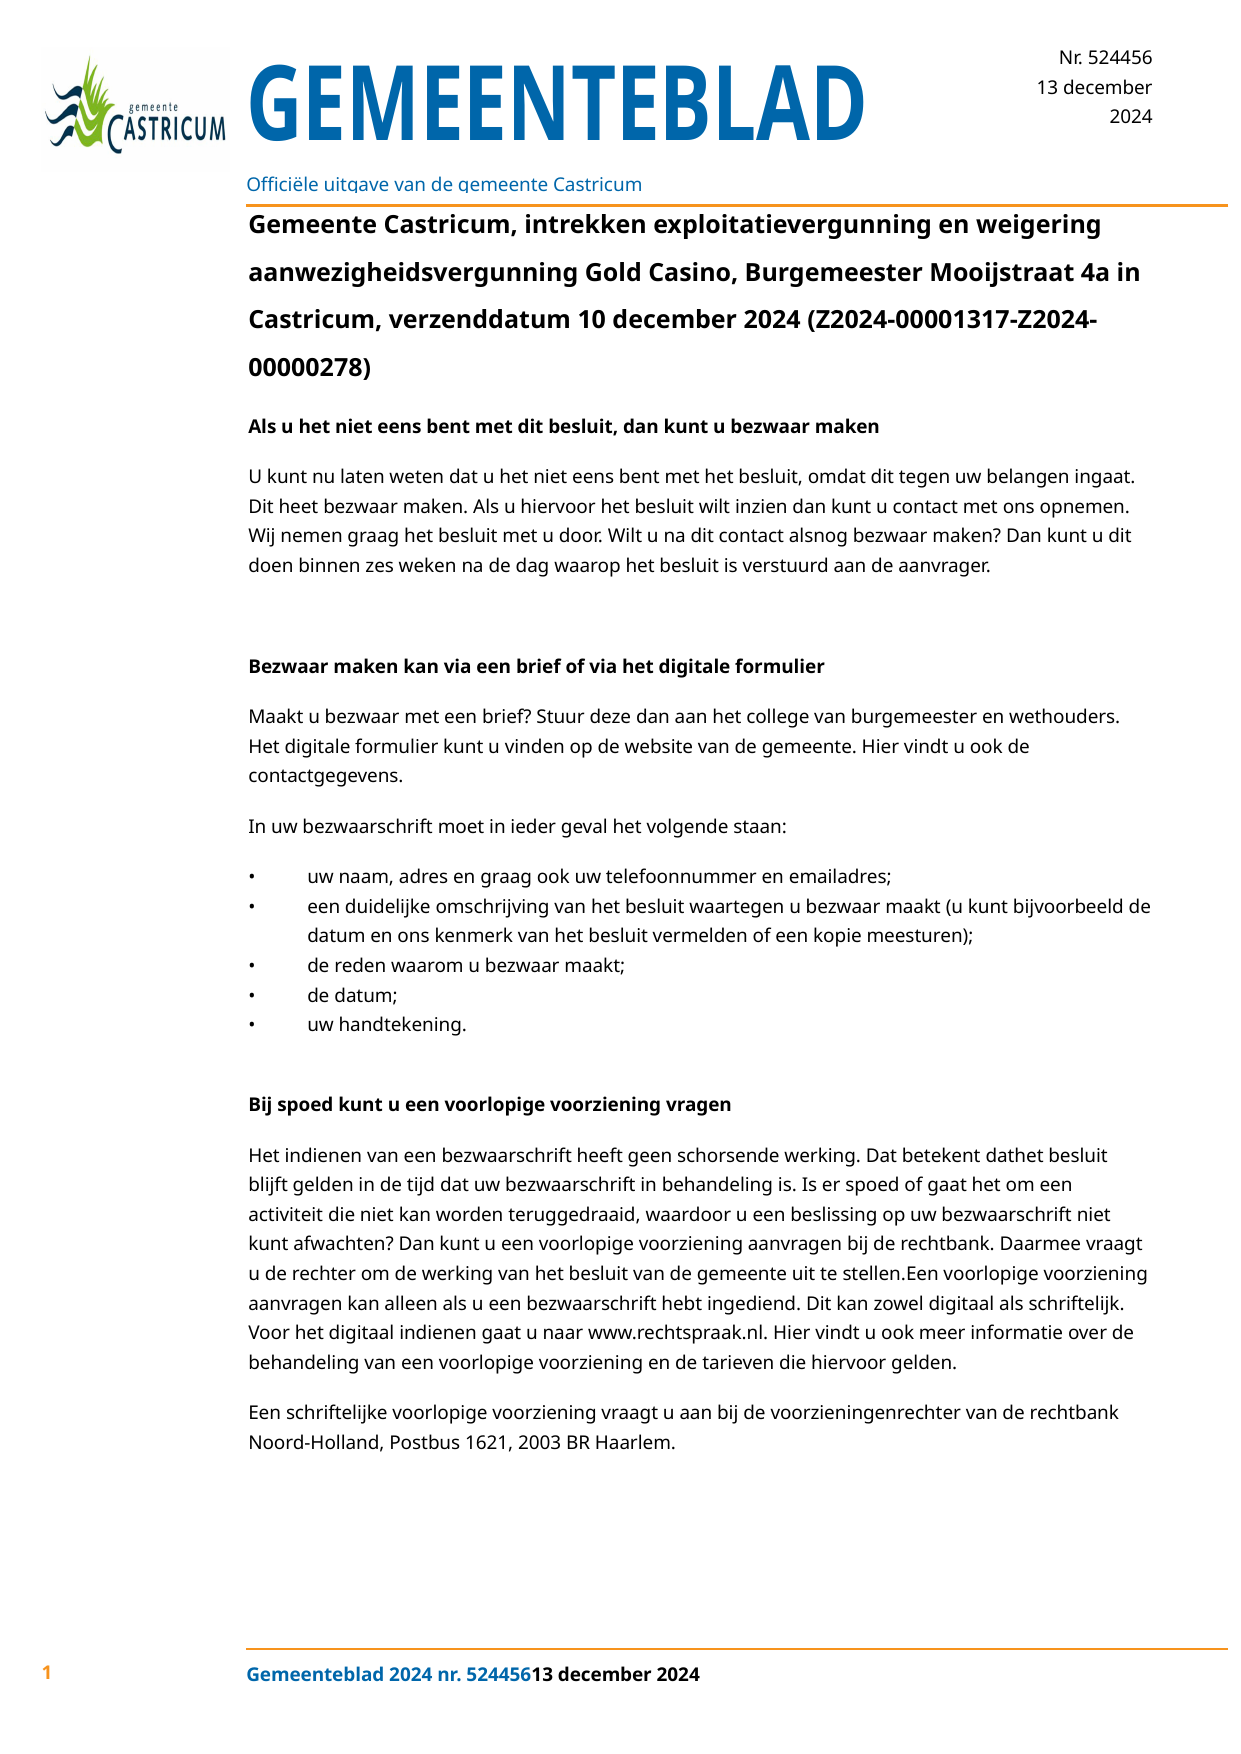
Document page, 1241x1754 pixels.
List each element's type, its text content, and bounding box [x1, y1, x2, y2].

list de reden waarom u bezwaar maakt; [248, 952, 1152, 978]
list uw naam, adres en graag ook uw telefoonnummer en emailadres; [248, 863, 1152, 889]
text Als u het niet eens bent met dit besluit, dan kunt u bezwaar maken [248, 413, 1152, 439]
text Bezwaar maken kan via een brief of via het digitale formulier [248, 653, 1152, 679]
text Gemeente Castricum, intrekken exploitatievergunning en weigering aanwezigheidsvergunning Gold Casino, Burgemeester Mooijstraat 4a in Castricum, verzenddatum 10 december 2024 (Z2024-00001317-Z2024-00000278) [248, 207, 1152, 384]
text Het indienen van een bezwaarschrift heeft geen schorsende werking. Dat betekent dathet besluit blijft gelden in de tijd dat uw bezwaarschrift in behandeling is. Is er spoed of gaat het om een activiteit die niet kan worden teruggedraaid, waardoor u een beslissing op uw bezwaarschrift niet kunt afwachten? Dan kunt u een voorlopige voorziening aanvragen bij de rechtbank. Daarmee vraagt u de rechter om de werking van het besluit van de gemeente uit te stellen.Een voorlopige voorziening aanvragen kan alleen als u een bezwaarschrift hebt ingediend. Dit kan zowel digitaal als schriftelijk. Voor het digitaal indienen gaat u naar www.rechtspraak.nl. Hier vindt u ook meer informatie over de behandeling van een voorlopige voorziening en de tarieven die hiervoor gelden. [248, 1142, 1152, 1375]
list de datum; [248, 982, 1152, 1008]
text Bij spoed kunt u een voorlopige voorziening vragen [248, 1091, 1152, 1117]
text Een schriftelijke voorlopige voorziening vraagt u aan bij de voorzieningenrechter van de rechtbank Noord-Holland, Postbus 1621, 2003 BR Haarlem. [248, 1399, 1152, 1455]
text Maakt u bezwaar met een brief? Stuur deze dan aan het college van burgemeester en wethouders. Het digitale formulier kunt u vinden op de website van de gemeente. Hier vindt u ook de contactgegevens. [248, 703, 1152, 788]
list een duidelijke omschrijving van het besluit waartegen u bezwaar maakt (u kunt bijvoorbeeld de datum en ons kenmerk van het besluit vermelden of een kopie meesturen); [248, 893, 1152, 948]
picture [41, 47, 231, 172]
text In uw bezwaarschrift moet in ieder geval het volgende staan: [248, 813, 1152, 839]
list uw handtekening. [248, 1011, 1152, 1037]
text U kunt nu laten weten dat u het niet eens bent met het besluit, omdat dit tegen uw belangen ingaat. Dit heet bezwaar maken. Als u hiervoor het besluit wilt inzien dan kunt u contact met ons opnemen. Wij nemen graag het besluit met u door. Wilt u na dit contact alsnog bezwaar maken? Dan kunt u dit doen binnen zes weken na de dag waarop het besluit is verstuurd aan de aanvrager. [248, 463, 1152, 578]
